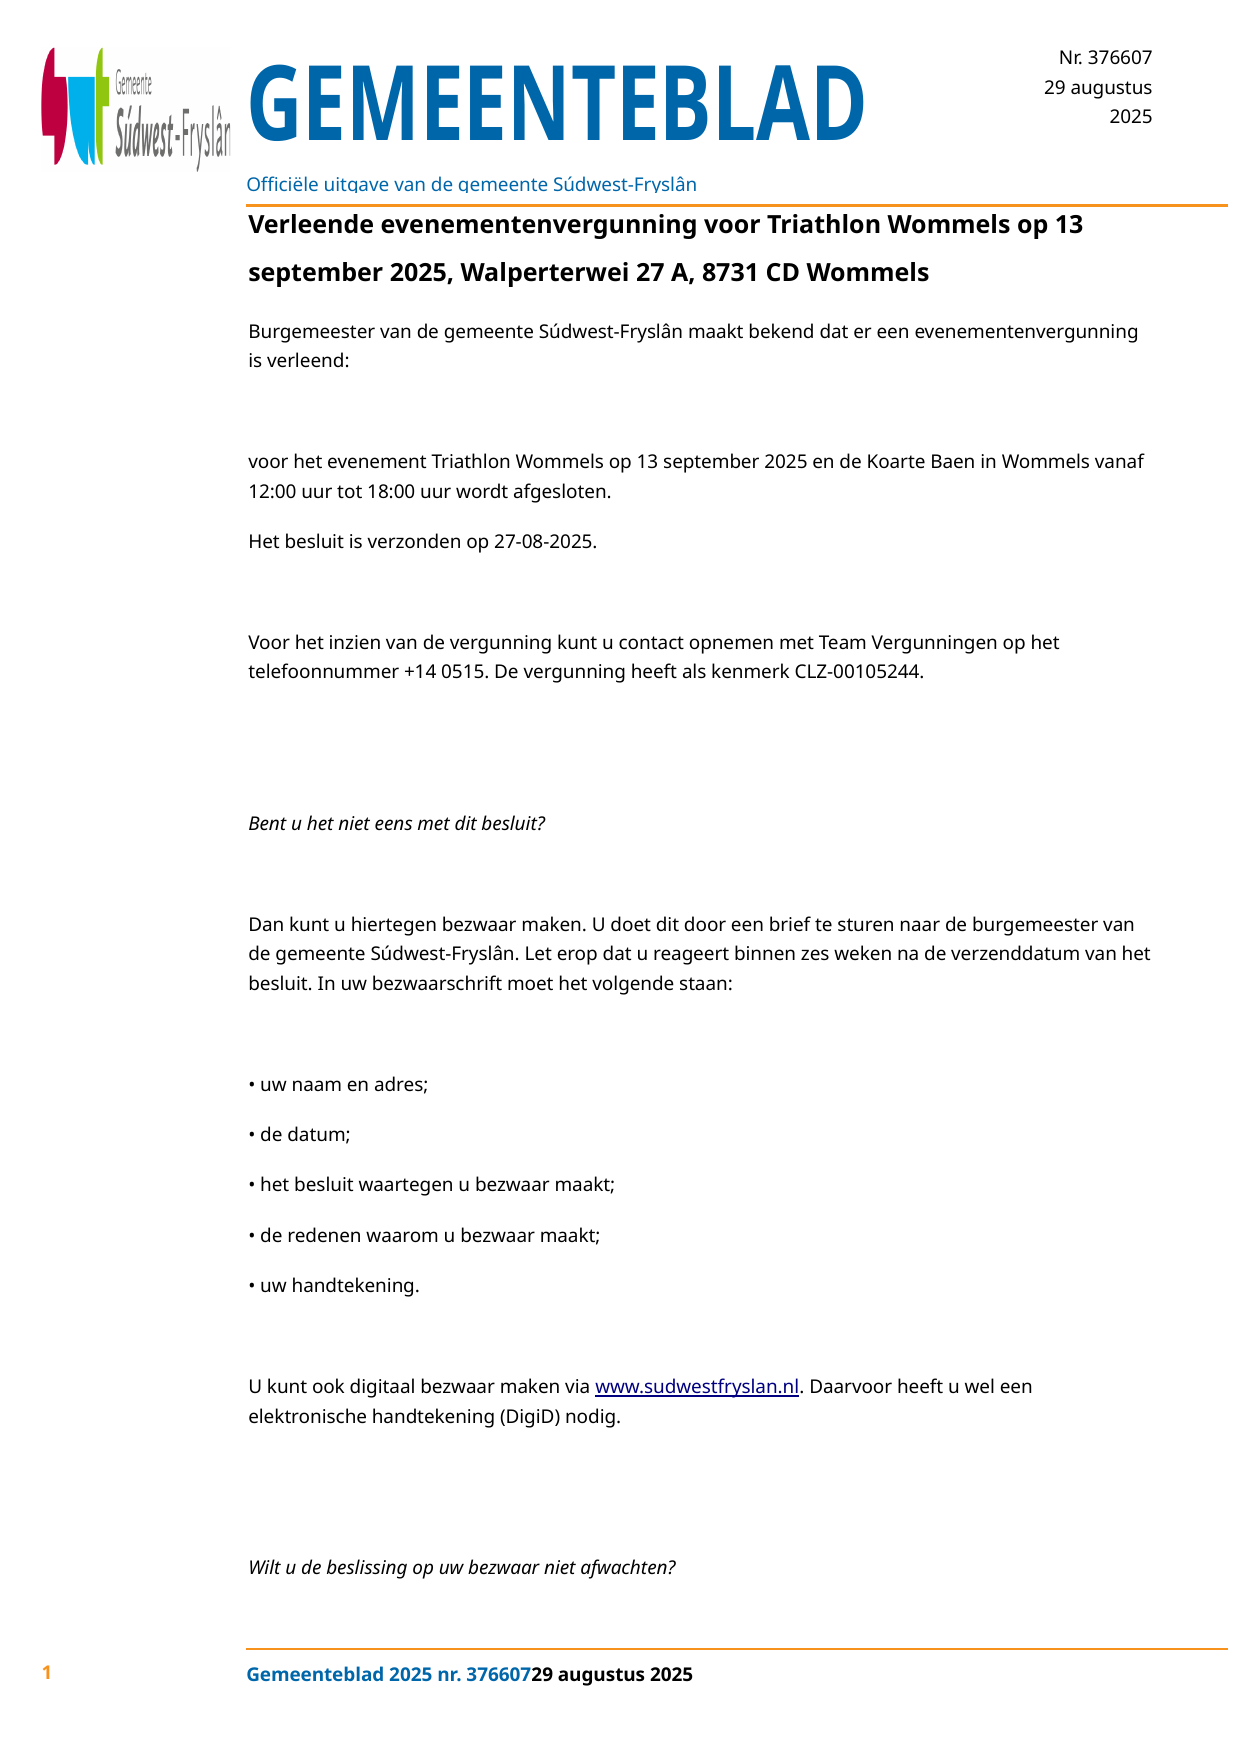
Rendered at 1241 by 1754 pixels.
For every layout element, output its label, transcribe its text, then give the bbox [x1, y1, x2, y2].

text voor het evenement Triathlon Wommels op 13 september 2025 en de Koarte Baen in Wommels vanaf 12:00 uur tot 18:00 uur wordt afgesloten. [248, 448, 1152, 504]
text Burgemeester van de gemeente Súdwest-Fryslân maakt bekend dat er een evenementenvergunning is verleend: [248, 318, 1152, 373]
text Verleende evenementenvergunning voor Triathlon Wommels op 13 september 2025, Walperterwei 27 A, 8731 CD Wommels [248, 207, 1152, 288]
text Dan kunt u hiertegen bezwaar maken. U doet dit door een brief te sturen naar de burgemeester van de gemeente Súdwest-Fryslân. Let erop dat u reageert binnen zes weken na de verzenddatum van het besluit. In uw bezwaarschrift moet het volgende staan: [248, 911, 1152, 996]
text • uw naam en adres; [248, 1071, 1152, 1097]
text • het besluit waartegen u bezwaar maakt; [248, 1172, 1152, 1197]
picture [41, 47, 231, 172]
text Bent u het niet eens met dit besluit? [248, 810, 1152, 836]
text Wilt u de beslissing op uw bezwaar niet afwachten? [248, 1554, 1152, 1580]
text U kunt ook digitaal bezwaar maken via www.sudwestfryslan.nl. Daarvoor heeft u wel een elektronische handtekening (DigiD) nodig. [248, 1373, 1152, 1429]
text Het besluit is verzonden op 27-08-2025. [248, 528, 1152, 554]
text • uw handtekening. [248, 1272, 1152, 1298]
text Voor het inzien van de vergunning kunt u contact opnemen met Team Vergunningen op het telefoonnummer +14 0515. De vergunning heeft als kenmerk CLZ-00105244. [248, 629, 1152, 684]
text • de datum; [248, 1121, 1152, 1147]
text • de redenen waarom u bezwaar maakt; [248, 1222, 1152, 1248]
